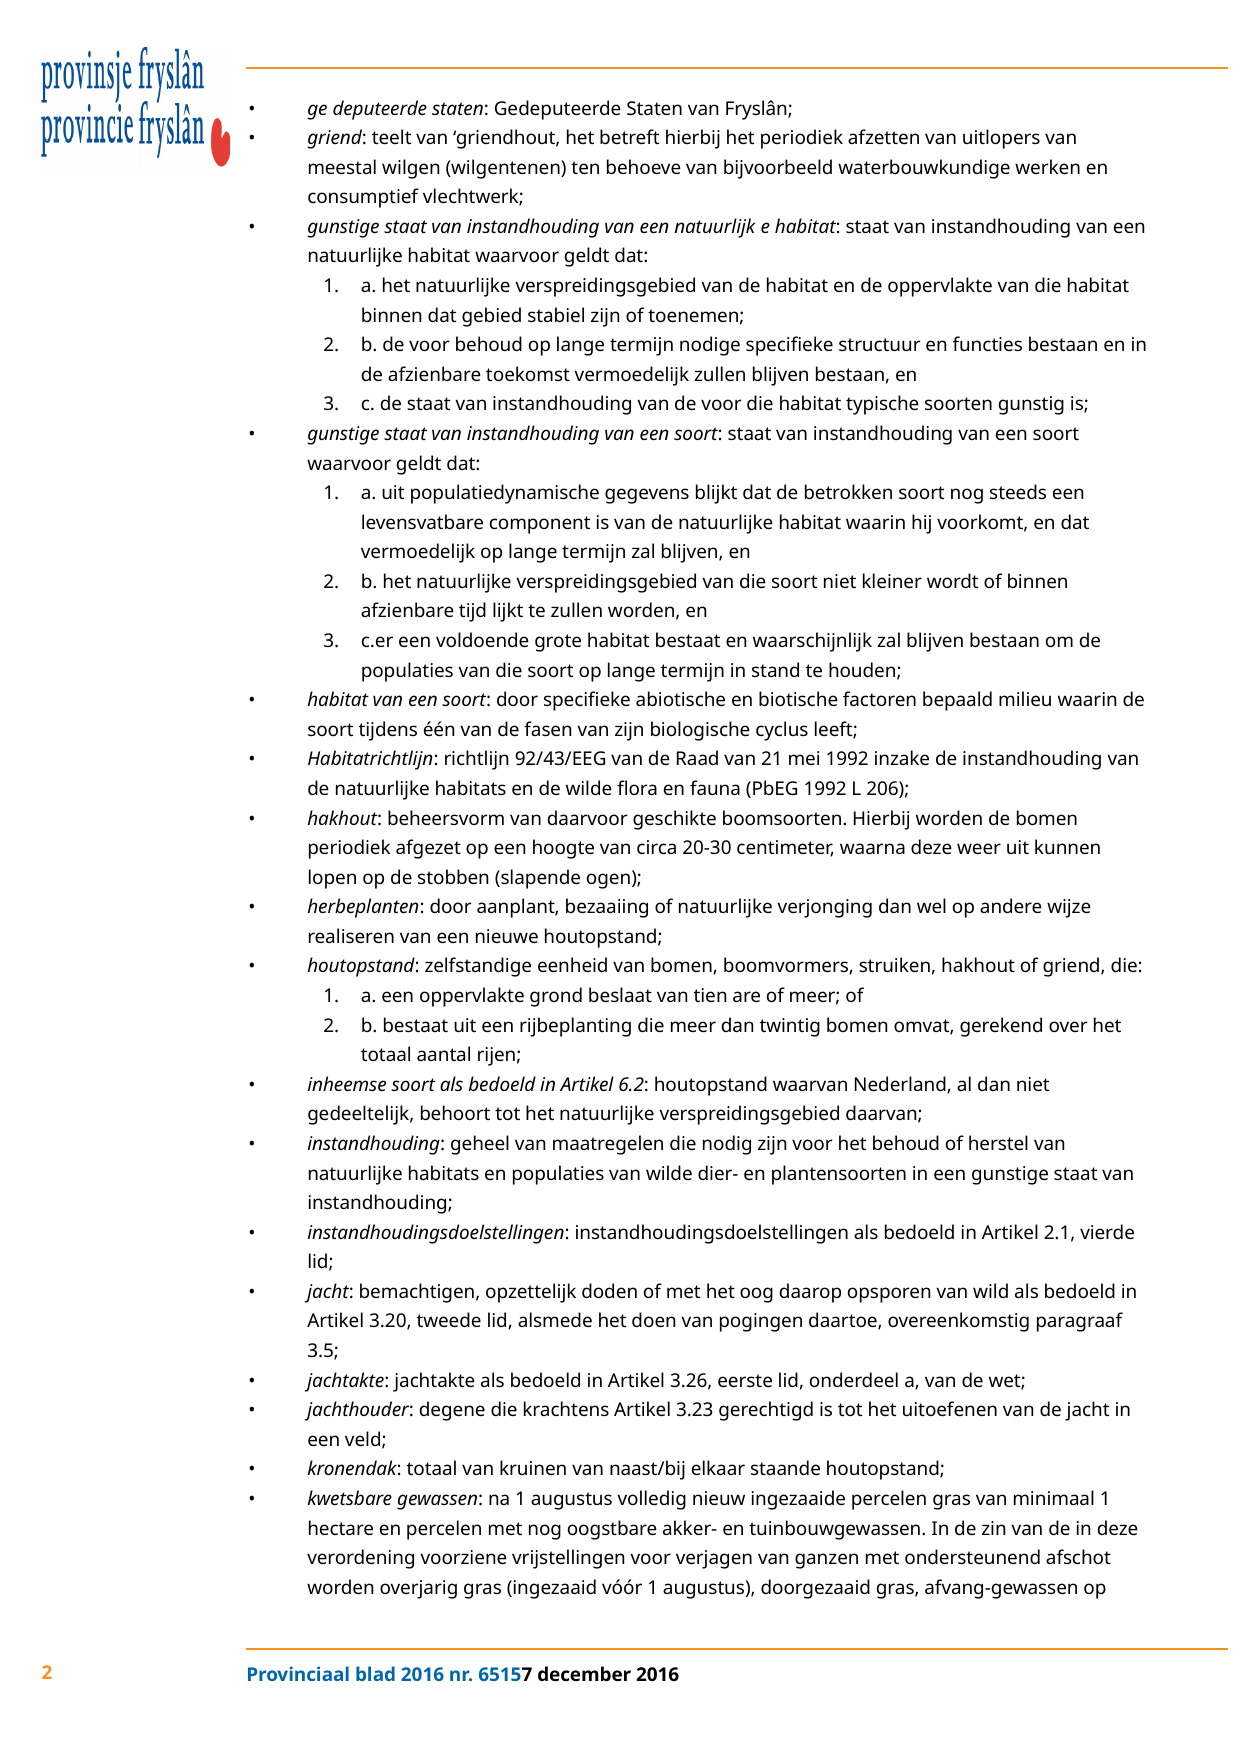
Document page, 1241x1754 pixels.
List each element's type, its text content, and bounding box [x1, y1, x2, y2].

list gunstige staat van instandhouding van een natuurlijk e habitat: staat van instandhouding van een natuurlijke habitat waarvoor geldt dat: [248, 213, 1152, 268]
list jachtakte: jachtakte als bedoeld in Artikel 3.26, eerste lid, onderdeel a, van de wet; [248, 1367, 1152, 1393]
list Habitatrichtlijn: richtlijn 92/43/EEG van de Raad van 21 mei 1992 inzake de instandhouding van de natuurlijke habitats en de wilde flora en fauna (PbEG 1992 L 206); [248, 746, 1152, 801]
list b. het natuurlijke verspreidingsgebied van die soort niet kleiner wordt of binnen afzienbare tijd lijkt te zullen worden, en [323, 568, 1152, 623]
list kwetsbare gewassen: na 1 augustus volledig nieuw ingezaaide percelen gras van minimaal 1 hectare en percelen met nog oogstbare akker- en tuinbouwgewassen. In de zin van de in deze verordening voorziene vrijstellingen voor verjagen van ganzen met ondersteunend afschot worden overjarig gras (ingezaaid vóór 1 augustus), doorgezaaid gras, afvang-gewassen op [248, 1485, 1152, 1600]
list b. de voor behoud op lange termijn nodige specifieke structuur en functies bestaan en in de afzienbare toekomst vermoedelijk zullen blijven bestaan, en [323, 331, 1152, 387]
list a. een oppervlakte grond beslaat van tien are of meer; of [323, 982, 1152, 1008]
list hakhout: beheersvorm van daarvoor geschikte boomsoorten. Hierbij worden de bomen periodiek afgezet op een hoogte van circa 20-30 centimeter, waarna deze weer uit kunnen lopen op de stobben (slapende ogen); [248, 805, 1152, 890]
list a. het natuurlijke verspreidingsgebied van de habitat en de oppervlakte van die habitat binnen dat gebied stabiel zijn of toenemen; [323, 272, 1152, 328]
list jacht: bemachtigen, opzettelijk doden of met het oog daarop opsporen van wild als bedoeld in Artikel 3.20, tweede lid, alsmede het doen van pogingen daartoe, overeenkomstig paragraaf 3.5; [248, 1278, 1152, 1363]
list houtopstand: zelfstandige eenheid van bomen, boomvormers, struiken, hakhout of griend, die: [248, 953, 1152, 978]
list herbeplanten: door aanplant, bezaaiing of natuurlijke verjonging dan wel op andere wijze realiseren van een nieuwe houtopstand; [248, 893, 1152, 949]
list inheemse soort als bedoeld in Artikel 6.2: houtopstand waarvan Nederland, al dan niet gedeeltelijk, behoort tot het natuurlijke verspreidingsgebied daarvan; [248, 1071, 1152, 1126]
list gunstige staat van instandhouding van een soort: staat van instandhouding van een soort waarvoor geldt dat: [248, 420, 1152, 476]
list jachthouder: degene die krachtens Artikel 3.23 gerechtigd is tot het uitoefenen van de jacht in een veld; [248, 1396, 1152, 1452]
list instandhouding: geheel van maatregelen die nodig zijn voor het behoud of herstel van natuurlijke habitats en populaties van wilde dier- en plantensoorten in een gunstige staat van instandhouding; [248, 1130, 1152, 1215]
list ge deputeerde staten: Gedeputeerde Staten van Fryslân; [248, 95, 1152, 121]
list griend: teelt van ‘griendhout, het betreft hierbij het periodiek afzetten van uitlopers van meestal wilgen (wilgentenen) ten behoeve van bijvoorbeeld waterbouwkundige werken en consumptief vlechtwerk; [248, 124, 1152, 209]
list kronendak: totaal van kruinen van naast/bij elkaar staande houtopstand; [248, 1456, 1152, 1481]
list c. de staat van instandhouding van de voor die habitat typische soorten gunstig is; [323, 391, 1152, 416]
picture [41, 47, 231, 172]
list habitat van een soort: door specifieke abiotische en biotische factoren bepaald milieu waarin de soort tijdens één van de fasen van zijn biologische cyclus leeft; [248, 686, 1152, 742]
list instandhoudingsdoelstellingen: instandhoudingsdoelstellingen als bedoeld in Artikel 2.1, vierde lid; [248, 1219, 1152, 1274]
list b. bestaat uit een rijbeplanting die meer dan twintig bomen omvat, gerekend over het totaal aantal rijen; [323, 1012, 1152, 1067]
list a. uit populatiedynamische gegevens blijkt dat de betrokken soort nog steeds een levensvatbare component is van de natuurlijke habitat waarin hij voorkomt, en dat vermoedelijk op lange termijn zal blijven, en [323, 479, 1152, 564]
list c.er een voldoende grote habitat bestaat en waarschijnlijk zal blijven bestaan om de populaties van die soort op lange termijn in stand te houden; [323, 627, 1152, 683]
